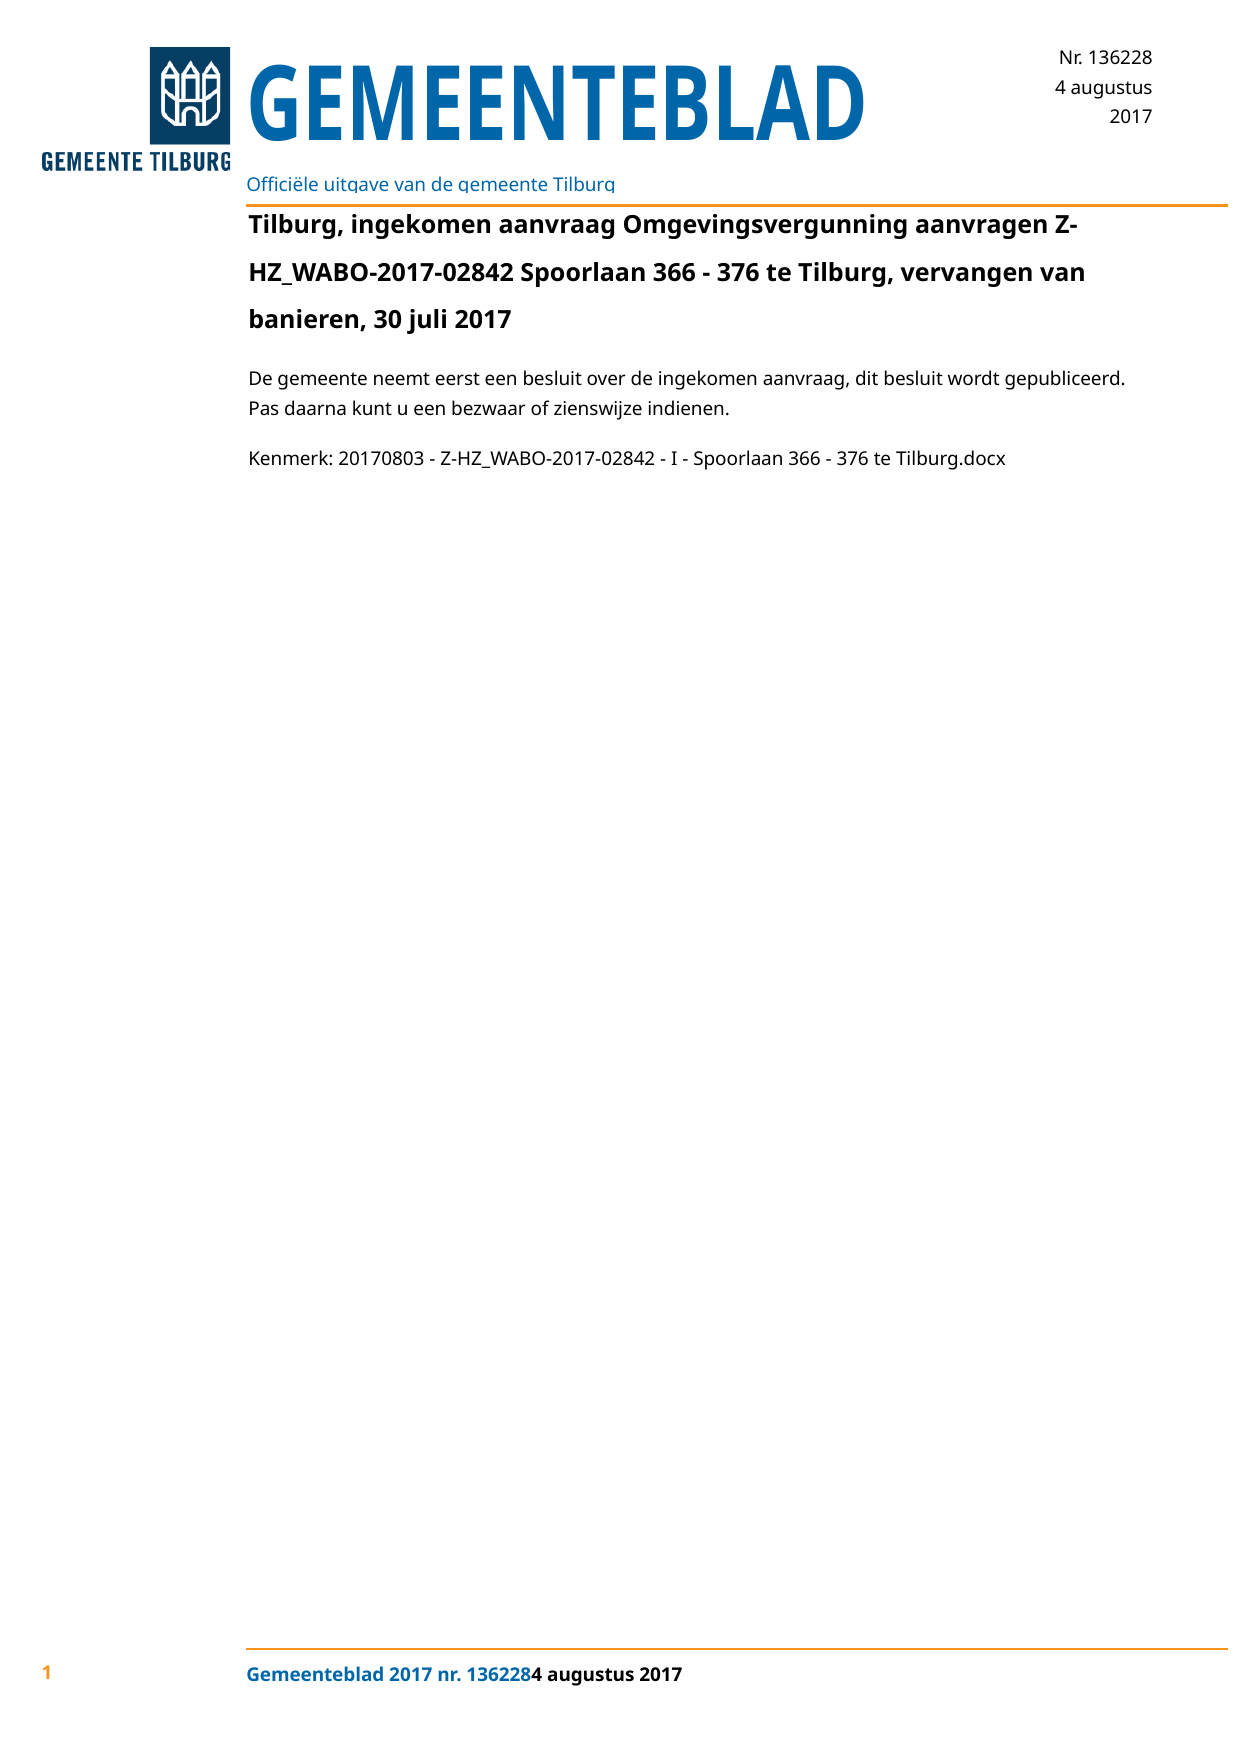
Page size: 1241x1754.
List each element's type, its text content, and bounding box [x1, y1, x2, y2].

text Kenmerk: 20170803 - Z-HZ_WABO-2017-02842 - I - Spoorlaan 366 - 376 te Tilburg.docx [248, 446, 1152, 471]
picture [41, 47, 231, 172]
text Tilburg, ingekomen aanvraag Omgevingsvergunning aanvragen Z-HZ_WABO-2017-02842 Spoorlaan 366 - 376 te Tilburg, vervangen van banieren, 30 juli 2017 [248, 207, 1152, 336]
text De gemeente neemt eerst een besluit over de ingekomen aanvraag, dit besluit wordt gepubliceerd. Pas daarna kunt u een bezwaar of zienswijze indienen. [248, 366, 1152, 421]
